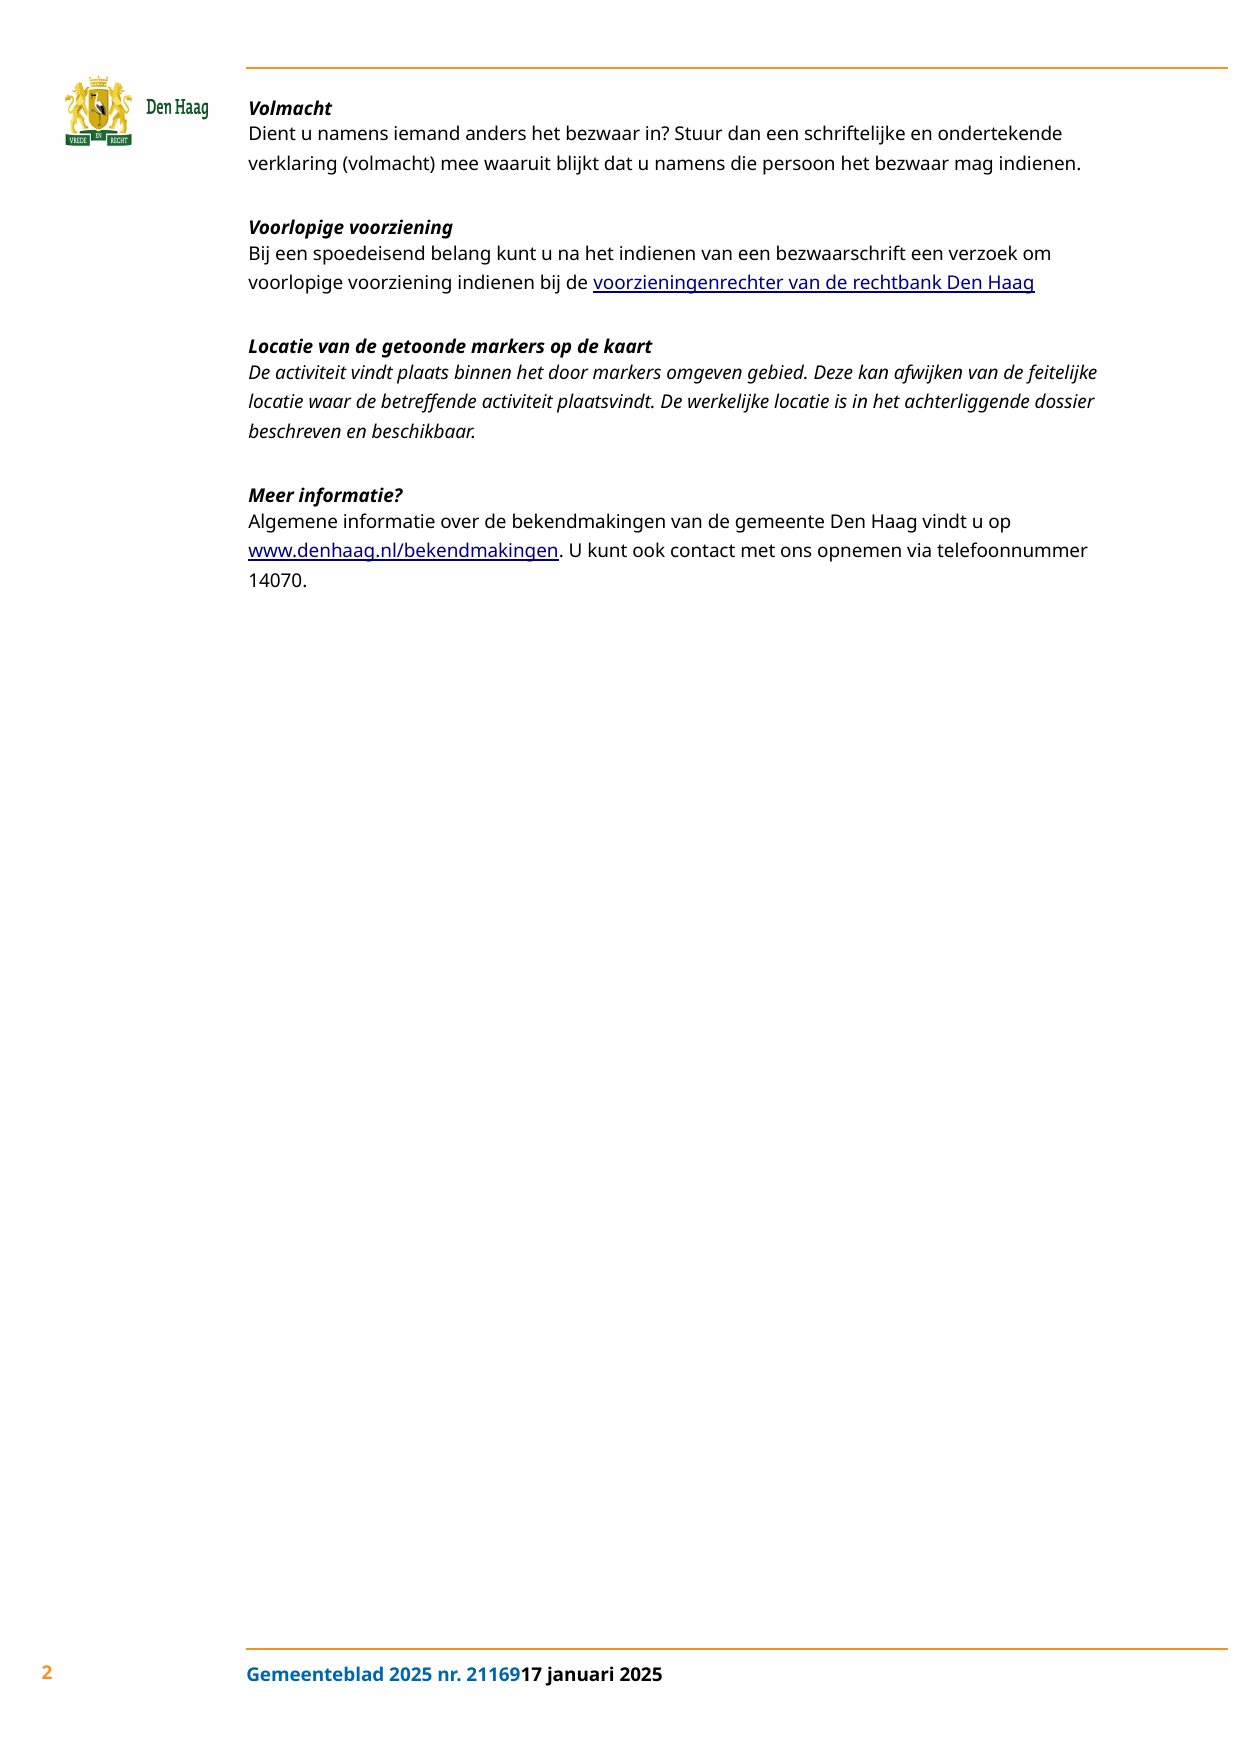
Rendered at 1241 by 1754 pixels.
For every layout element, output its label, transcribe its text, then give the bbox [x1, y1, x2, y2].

text Dient u namens iemand anders het bezwaar in? Stuur dan een schriftelijke en ondertekende verklaring (volmacht) mee waaruit blijkt dat u namens die persoon het bezwaar mag indienen. [248, 121, 1152, 176]
text Meer informatie? [248, 482, 1152, 508]
text Voorlopige voorziening [248, 214, 1152, 240]
text Bij een spoedeisend belang kunt u na het indienen van een bezwaarschrift een verzoek om voorlopige voorziening indienen bij de voorzieningenrechter van de rechtbank Den Haag [248, 240, 1152, 295]
text Locatie van de getoonde markers op de kaart [248, 333, 1152, 359]
text Volmacht [248, 95, 1152, 121]
picture [41, 47, 231, 172]
text De activiteit vindt plaats binnen het door markers omgeven gebied. Deze kan afwijken van de feitelijke locatie waar de betreffende activiteit plaatsvindt. De werkelijke locatie is in het achterliggende dossier beschreven en beschikbaar. [248, 359, 1152, 444]
text Algemene informatie over de bekendmakingen van de gemeente Den Haag vindt u op www.denhaag.nl/bekendmakingen. U kunt ook contact met ons opnemen via telefoonnummer 14070. [248, 508, 1152, 593]
